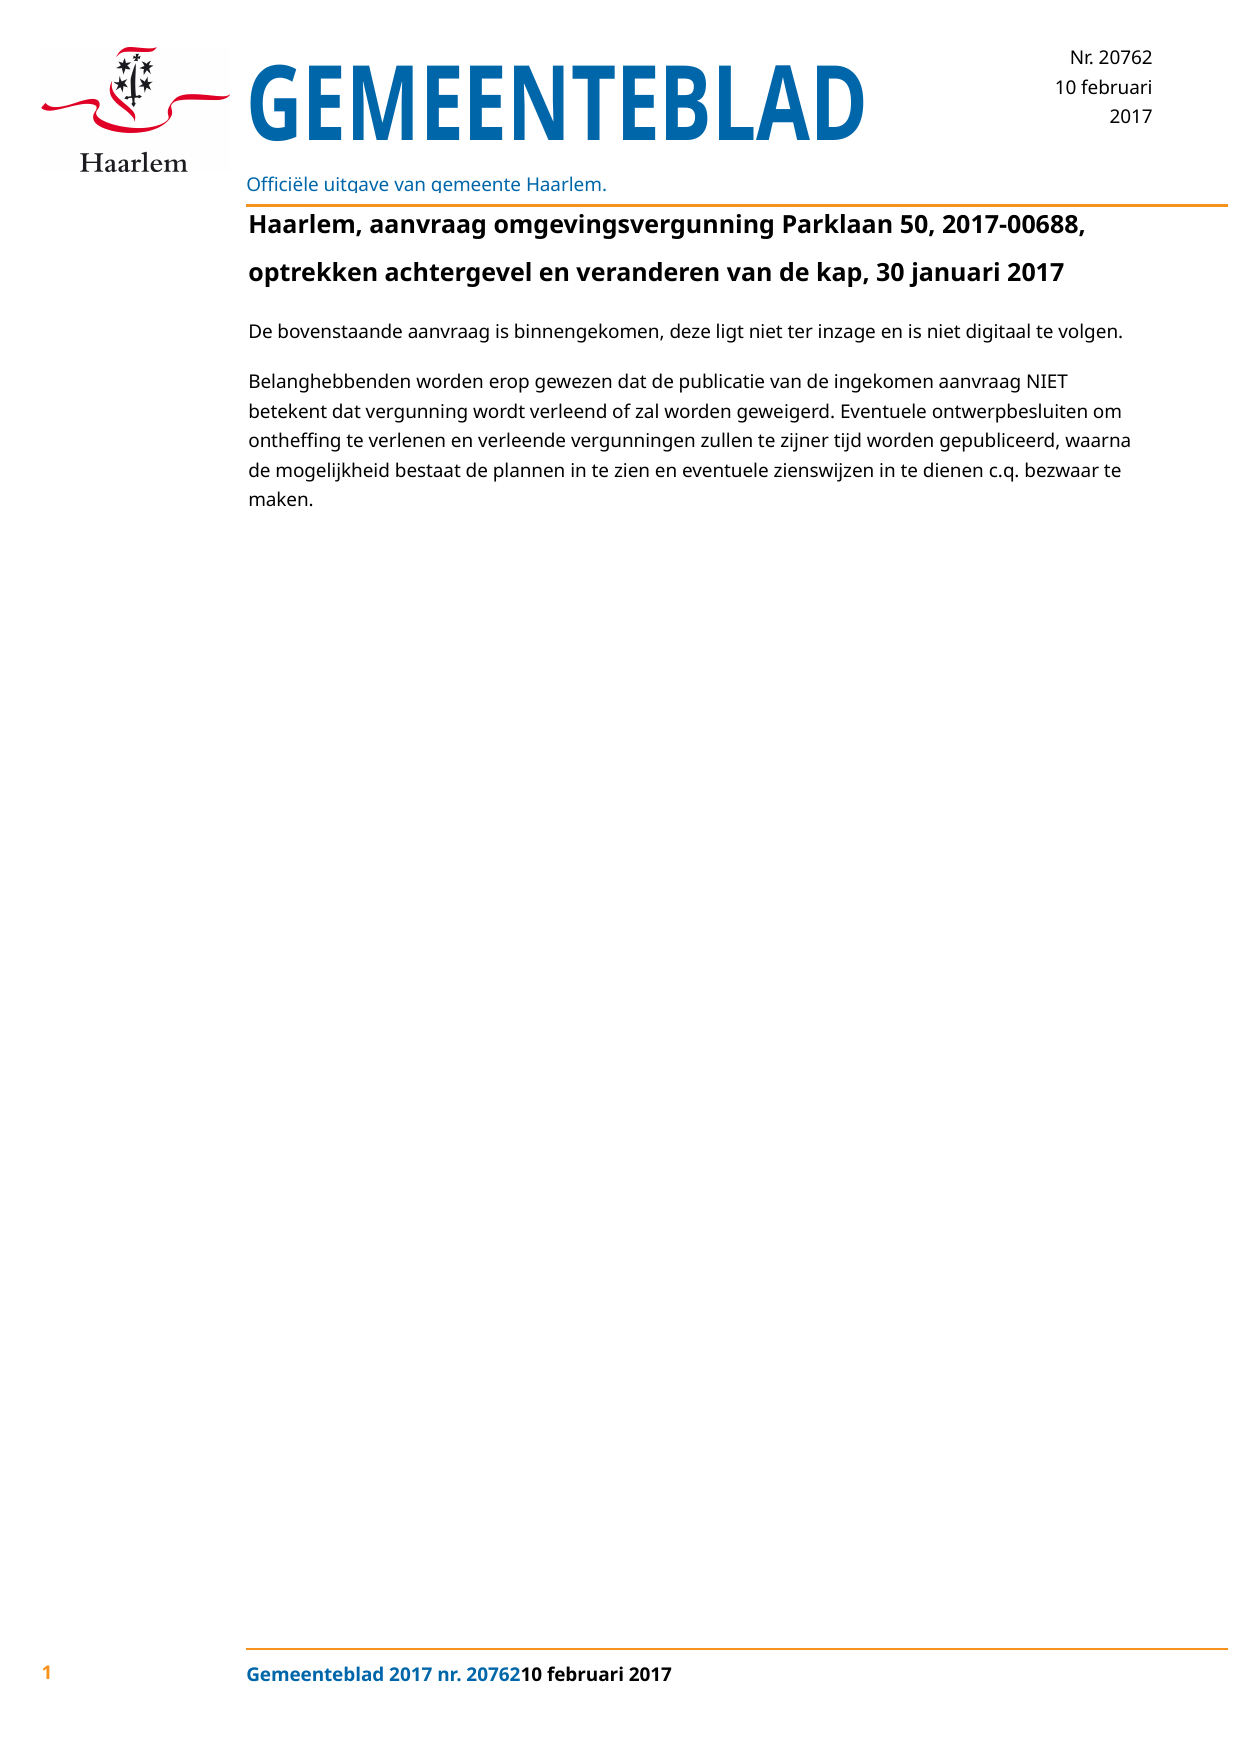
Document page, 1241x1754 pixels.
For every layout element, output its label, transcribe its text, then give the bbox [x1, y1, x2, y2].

text Haarlem, aanvraag omgevingsvergunning Parklaan 50, 2017-00688, optrekken achtergevel en veranderen van de kap, 30 januari 2017 [248, 207, 1152, 288]
text De bovenstaande aanvraag is binnengekomen, deze ligt niet ter inzage en is niet digitaal te volgen. [248, 318, 1152, 344]
text Belanghebbenden worden erop gewezen dat de publicatie van de ingekomen aanvraag NIET betekent dat vergunning wordt verleend of zal worden geweigerd. Eventuele ontwerpbesluiten om ontheffing te verlenen en verleende vergunningen zullen te zijner tijd worden gepubliceerd, waarna de mogelijkheid bestaat de plannen in te zien en eventuele zienswijzen in te dienen c.q. bezwaar te maken. [248, 368, 1152, 512]
picture [41, 47, 231, 172]
